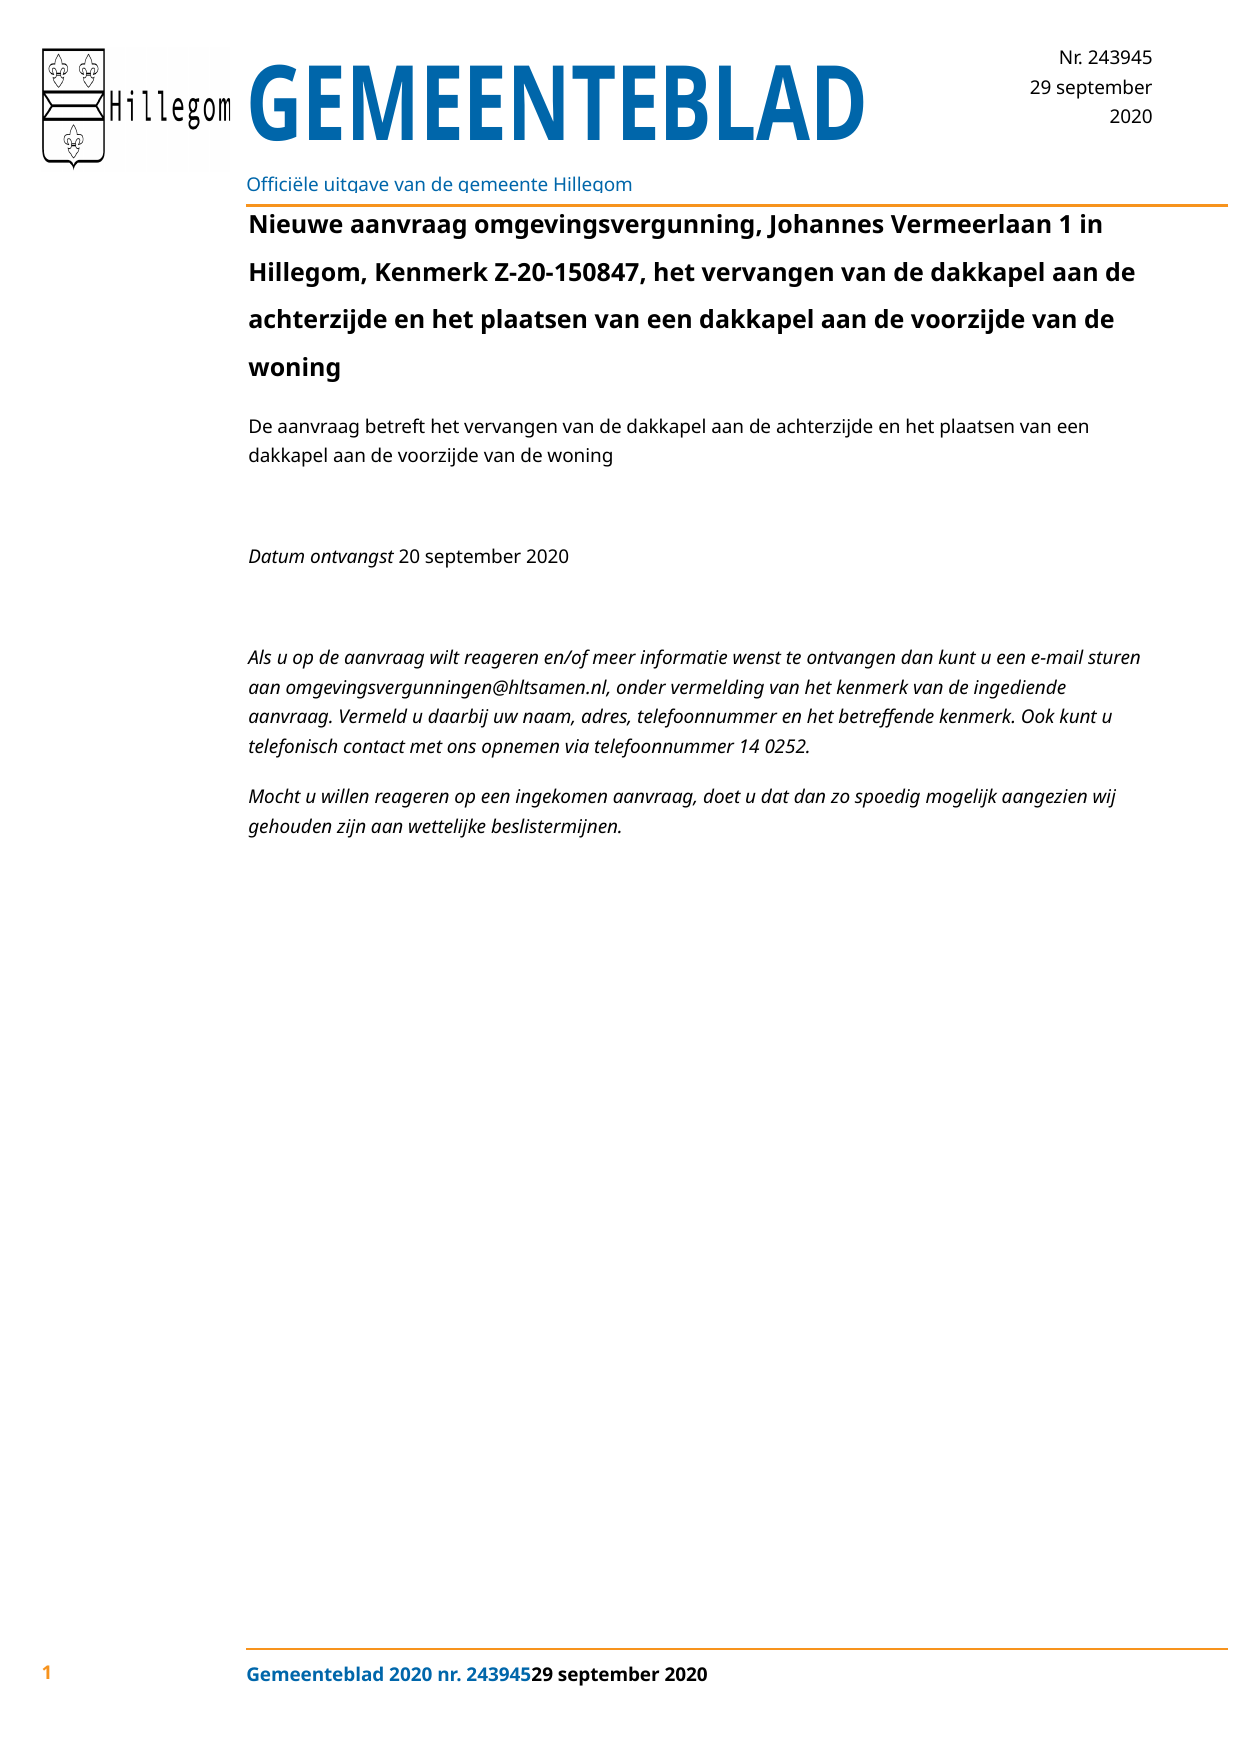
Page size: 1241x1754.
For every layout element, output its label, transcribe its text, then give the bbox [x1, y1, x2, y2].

text De aanvraag betreft het vervangen van de dakkapel aan de achterzijde en het plaatsen van een dakkapel aan de voorzijde van de woning [248, 413, 1152, 468]
text Mocht u willen reageren op een ingekomen aanvraag, doet u dat dan zo spoedig mogelijk aangezien wij gehouden zijn aan wettelijke beslistermijnen. [248, 783, 1152, 839]
text Als u op de aanvraag wilt reageren en/of meer informatie wenst te ontvangen dan kunt u een e-mail sturen aan omgevingsvergunningen@hltsamen.nl, onder vermelding van het kenmerk van de ingediende aanvraag. Vermeld u daarbij uw naam, adres, telefoonnummer en het betreffende kenmerk. Ook kunt u telefonisch contact met ons opnemen via telefoonnummer 14 0252. [248, 644, 1152, 759]
text Nieuwe aanvraag omgevingsvergunning, Johannes Vermeerlaan 1 in Hillegom, Kenmerk Z-20-150847, het vervangen van de dakkapel aan de achterzijde en het plaatsen van een dakkapel aan de voorzijde van de woning [248, 207, 1152, 384]
picture [41, 47, 231, 172]
text Datum ontvangst 20 september 2020 [248, 543, 1152, 569]
